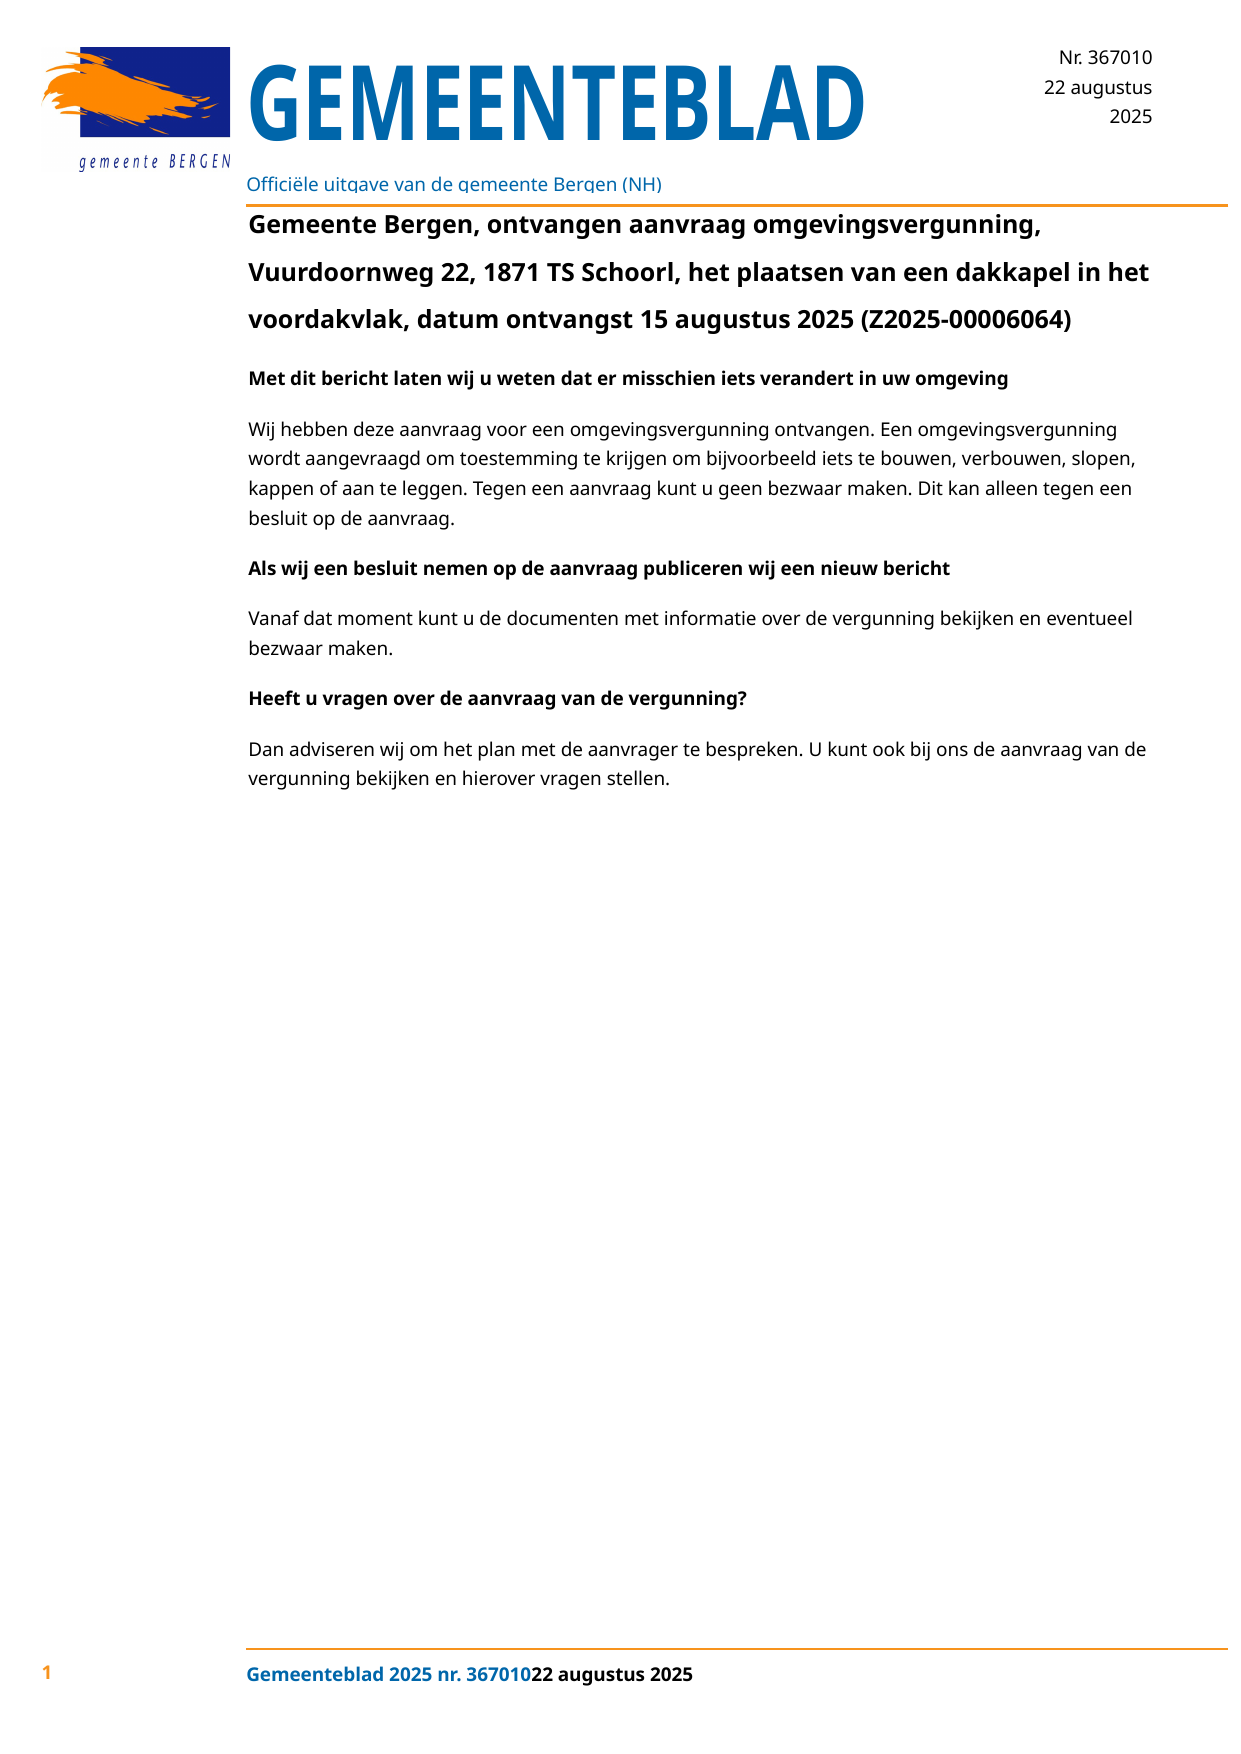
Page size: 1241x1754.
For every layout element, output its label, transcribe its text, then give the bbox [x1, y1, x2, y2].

text Met dit bericht laten wij u weten dat er misschien iets verandert in uw omgeving [248, 366, 1152, 391]
text Vanaf dat moment kunt u de documenten met informatie over de vergunning bekijken en eventueel bezwaar maken. [248, 606, 1152, 661]
text Wij hebben deze aanvraag voor een omgevingsvergunning ontvangen. Een omgevingsvergunning wordt aangevraagd om toestemming te krijgen om bijvoorbeeld iets te bouwen, verbouwen, slopen, kappen of aan te leggen. Tegen een aanvraag kunt u geen bezwaar maken. Dit kan alleen tegen een besluit op de aanvraag. [248, 416, 1152, 530]
text Dan adviseren wij om het plan met de aanvrager te bespreken. U kunt ook bij ons de aanvraag van de vergunning bekijken en hierover vragen stellen. [248, 736, 1152, 791]
text Gemeente Bergen, ontvangen aanvraag omgevingsvergunning, Vuurdoornweg 22, 1871 TS Schoorl, het plaatsen van een dakkapel in het voordakvlak, datum ontvangst 15 augustus 2025 (Z2025-00006064) [248, 207, 1152, 336]
text Als wij een besluit nemen op de aanvraag publiceren wij een nieuw bericht [248, 555, 1152, 581]
picture [41, 47, 231, 172]
text Heeft u vragen over de aanvraag van de vergunning? [248, 686, 1152, 711]
